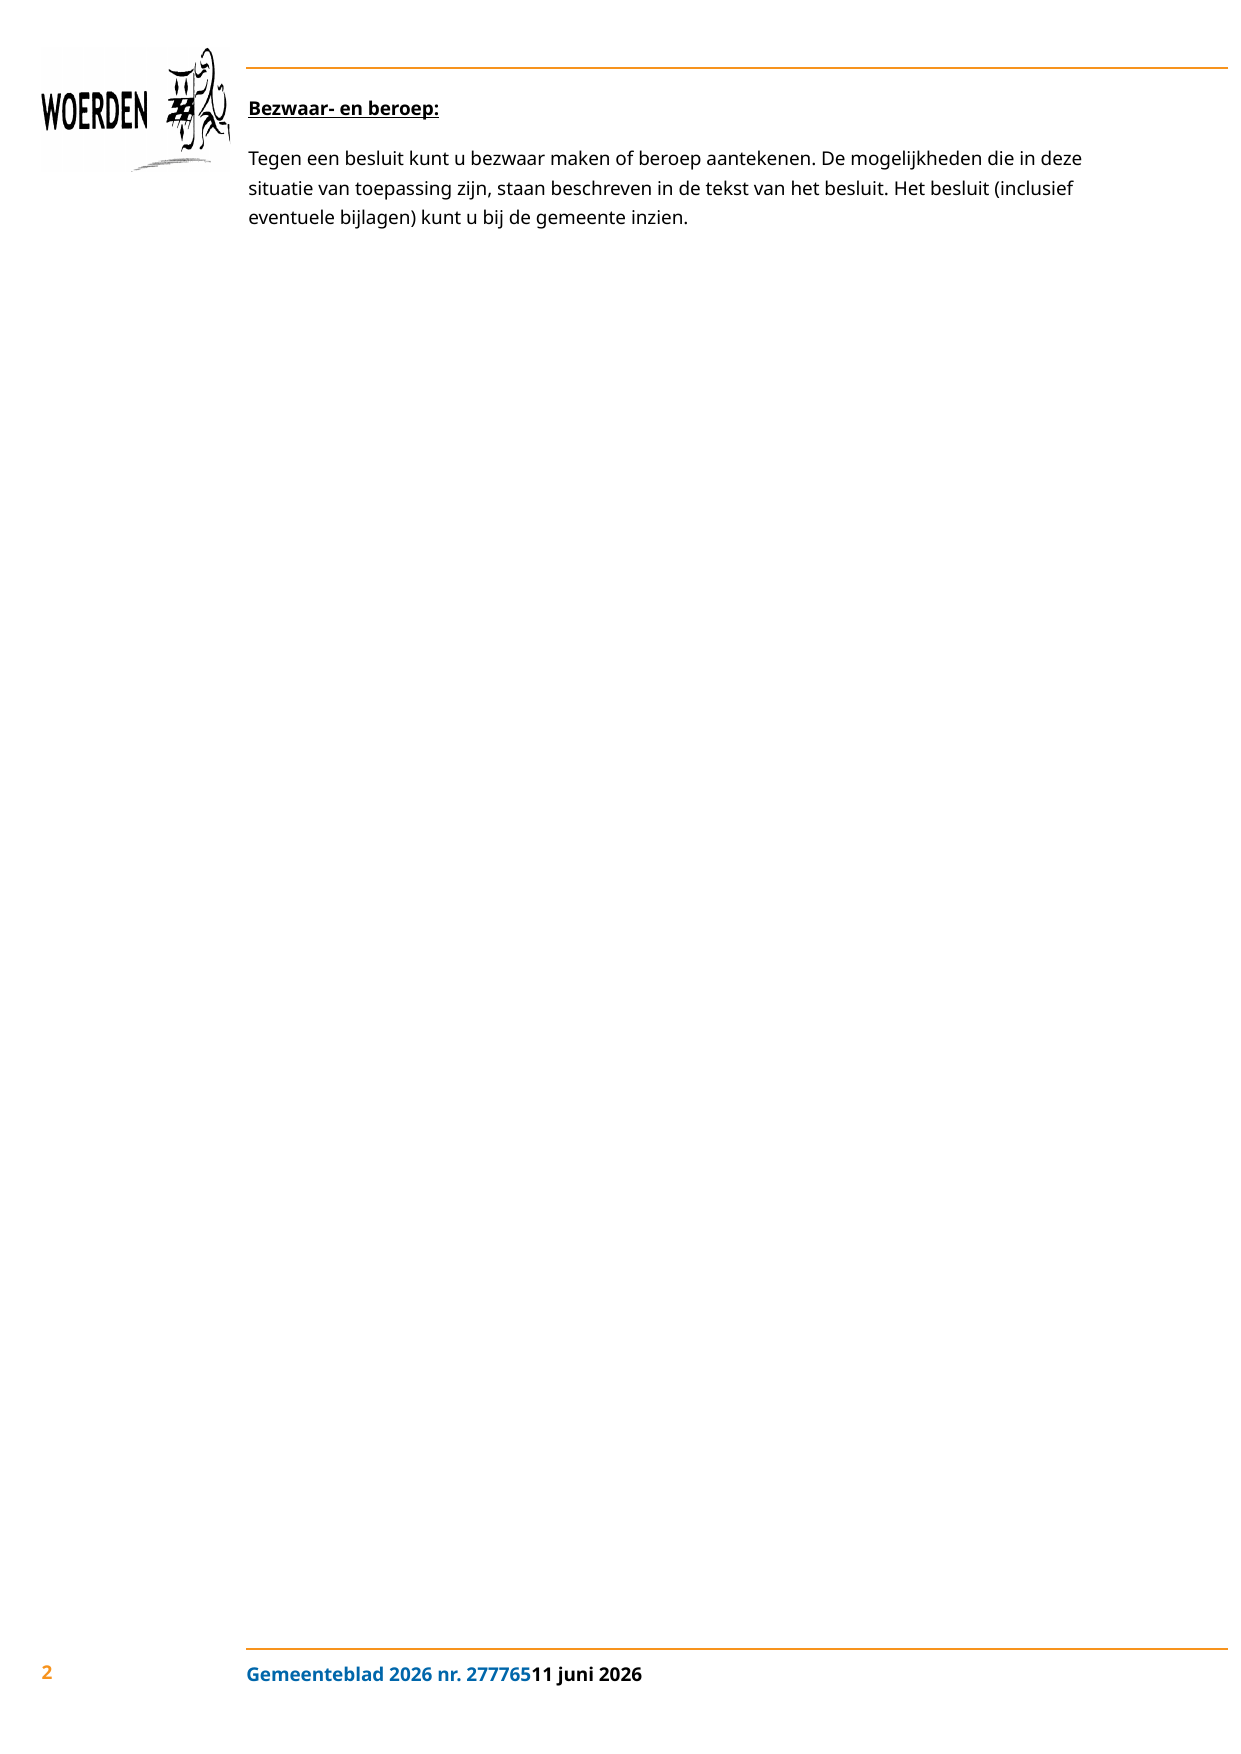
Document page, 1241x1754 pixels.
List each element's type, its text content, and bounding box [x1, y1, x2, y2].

text Tegen een besluit kunt u bezwaar maken of beroep aantekenen. De mogelijkheden die in deze situatie van toepassing zijn, staan beschreven in de tekst van het besluit. Het besluit (inclusief eventuele bijlagen) kunt u bij de gemeente inzien. [248, 145, 1152, 230]
picture [41, 47, 231, 172]
text Bezwaar- en beroep: [248, 95, 1152, 121]
